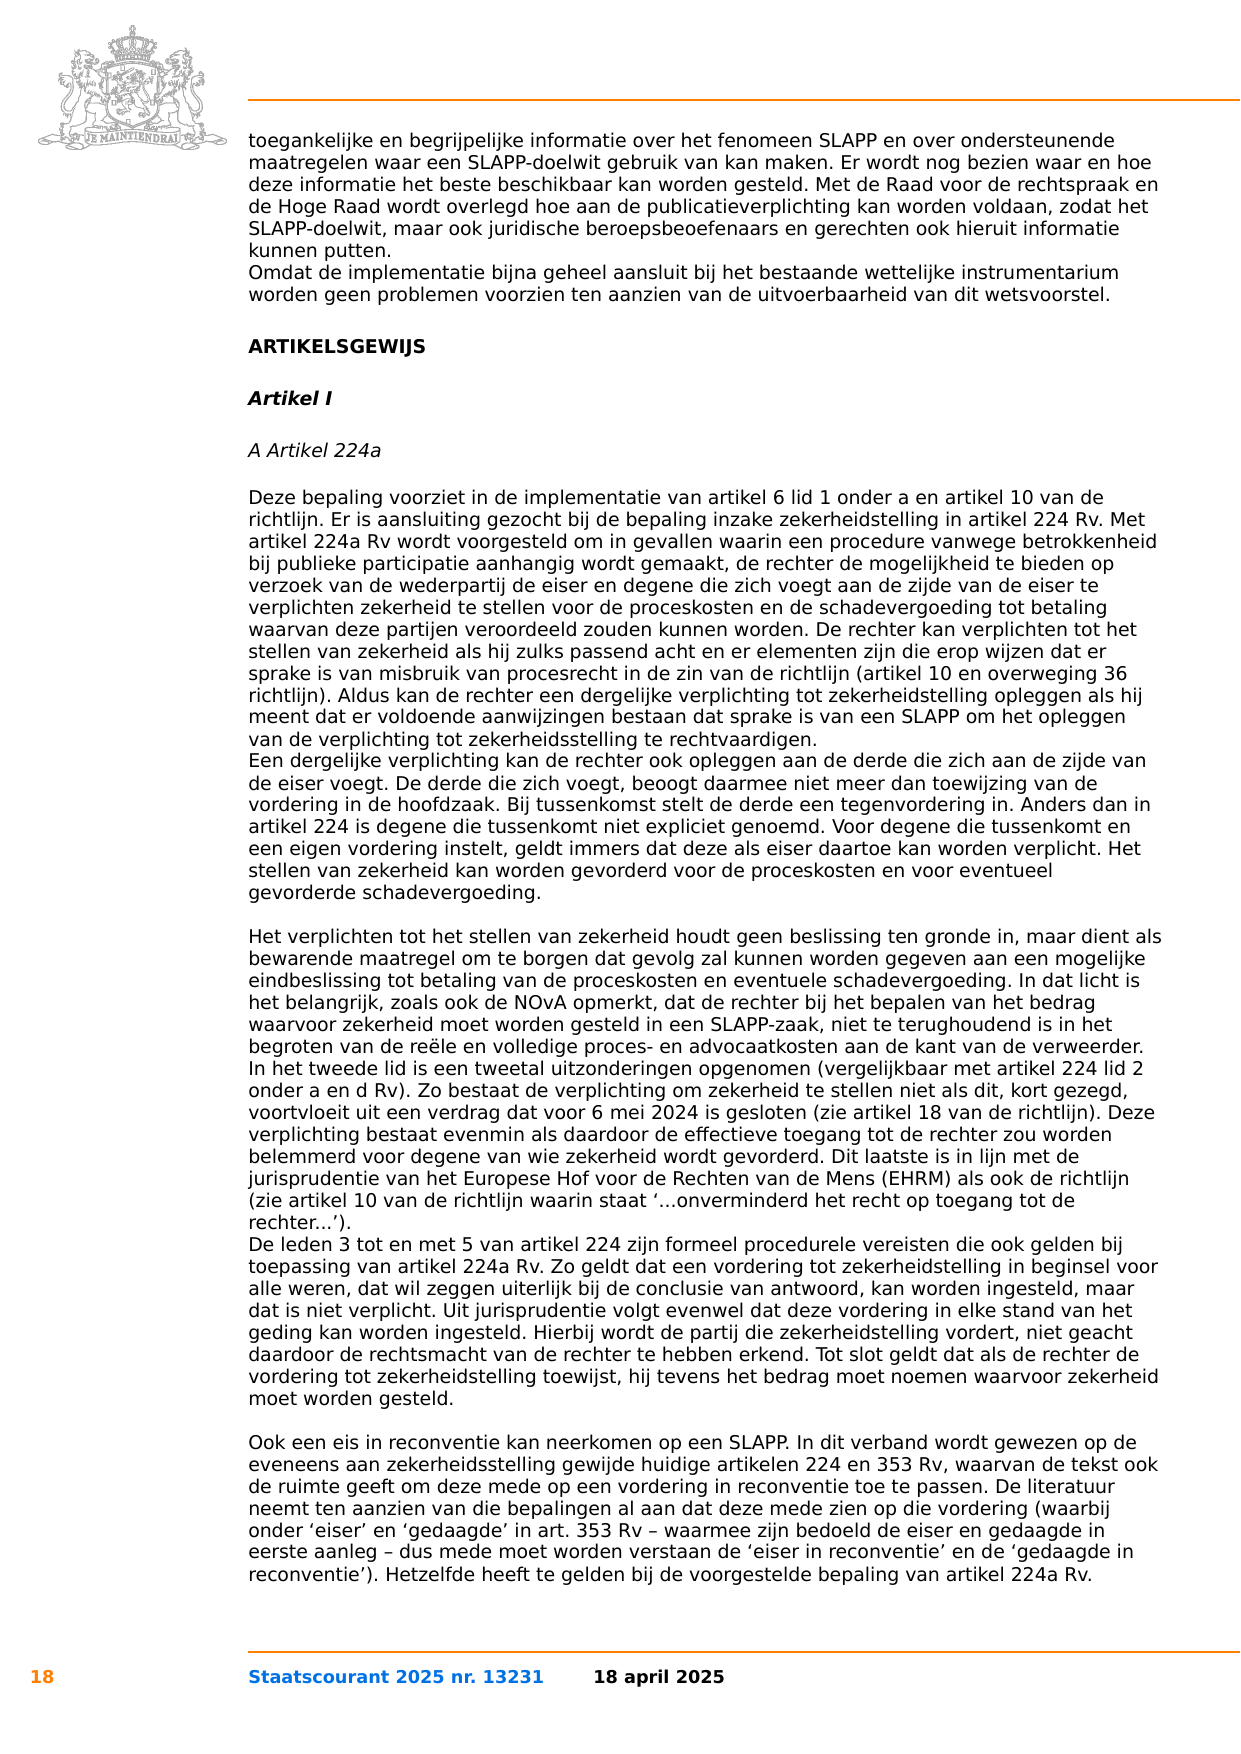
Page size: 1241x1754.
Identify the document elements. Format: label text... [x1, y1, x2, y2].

text Een dergelijke verplichting kan de rechter ook opleggen aan de derde die zich aan de zijde van de eiser voegt. De derde die zich voegt, beoogt daarmee niet meer dan toewijzing van de vordering in de hoofdzaak. Bij tussenkomst stelt de derde een tegenvordering in. Anders dan in artikel 224 is degene die tussenkomt niet expliciet genoemd. Voor degene die tussenkomt en een eigen vordering instelt, geldt immers dat deze als eiser daartoe kan worden verplicht. Het stellen van zekerheid kan worden gevorderd voor de proceskosten en voor eventueel gevorderde schadevergoeding. [248, 750, 1163, 904]
text Ook een eis in reconventie kan neerkomen op een SLAPP. In dit verband wordt gewezen op de eveneens aan zekerheidsstelling gewijde huidige artikelen 224 en 353 Rv, waarvan de tekst ook de ruimte geeft om deze mede op een vordering in reconventie toe te passen. De literatuur neemt ten aanzien van die bepalingen al aan dat deze mede zien op die vordering (waarbij onder ‘eiser’ en ‘gedaagde’ in art. 353 Rv – waarmee zijn bedoeld de eiser en gedaagde in eerste aanleg – dus mede moet worden verstaan de ‘eiser in reconventie’ en de ‘gedaagde in reconventie’). Hetzelfde heeft te gelden bij de voorgestelde bepaling van artikel 224a Rv. [248, 1432, 1163, 1585]
subtitle Artikel I [248, 388, 1163, 410]
text Deze bepaling voorziet in de implementatie van artikel 6 lid 1 onder a en artikel 10 van de richtlijn. Er is aansluiting gezocht bij de bepaling inzake zekerheidstelling in artikel 224 Rv. Met artikel 224a Rv wordt voorgesteld om in gevallen waarin een procedure vanwege betrokkenheid bij publieke participatie aanhangig wordt gemaakt, de rechter de mogelijkheid te bieden op verzoek van de wederpartij de eiser en degene die zich voegt aan de zijde van de eiser te verplichten zekerheid te stellen voor de proceskosten en de schadevergoeding tot betaling waarvan deze partijen veroordeeld zouden kunnen worden. De rechter kan verplichten tot het stellen van zekerheid als hij zulks passend acht en er elementen zijn die erop wijzen dat er sprake is van misbruik van procesrecht in de zin van de richtlijn (artikel 10 en overweging 36 richtlijn). Aldus kan de rechter een dergelijke verplichting tot zekerheidstelling opleggen als hij meent dat er voldoende aanwijzingen bestaan dat sprake is van een SLAPP om het opleggen van de verplichting tot zekerheidsstelling te rechtvaardigen. [248, 487, 1163, 750]
text toegankelijke en begrijpelijke informatie over het fenomeen SLAPP en over ondersteunende maatregelen waar een SLAPP-doelwit gebruik van kan maken. Er wordt nog bezien waar en hoe deze informatie het beste beschikbaar kan worden gesteld. Met de Raad voor de rechtspraak en de Hoge Raad wordt overlegd hoe aan de publicatieverplichting kan worden voldaan, zodat het SLAPP-doelwit, maar ook juridische beroepsbeoefenaars en gerechten ook hieruit informatie kunnen putten. [248, 130, 1163, 262]
picture [38, 25, 227, 150]
subtitle A Artikel 224a [248, 440, 1163, 462]
text Het verplichten tot het stellen van zekerheid houdt geen beslissing ten gronde in, maar dient als bewarende maatregel om te borgen dat gevolg zal kunnen worden gegeven aan een mogelijke eindbeslissing tot betaling van de proceskosten en eventuele schadevergoeding. In dat licht is het belangrijk, zoals ook de NOvA opmerkt, dat de rechter bij het bepalen van het bedrag waarvoor zekerheid moet worden gesteld in een SLAPP-zaak, niet te terughoudend is in het begroten van de reële en volledige proces- en advocaatkosten aan de kant van de verweerder. [248, 926, 1163, 1058]
text In het tweede lid is een tweetal uitzonderingen opgenomen (vergelijkbaar met artikel 224 lid 2 onder a en d Rv). Zo bestaat de verplichting om zekerheid te stellen niet als dit, kort gezegd, voortvloeit uit een verdrag dat voor 6 mei 2024 is gesloten (zie artikel 18 van de richtlijn). Deze verplichting bestaat evenmin als daardoor de effectieve toegang tot de rechter zou worden belemmerd voor degene van wie zekerheid wordt gevorderd. Dit laatste is in lijn met de jurisprudentie van het Europese Hof voor de Rechten van de Mens (EHRM) als ook de richtlijn (zie artikel 10 van de richtlijn waarin staat ‘...onverminderd het recht op toegang tot de rechter...’). [248, 1058, 1163, 1234]
text De leden 3 tot en met 5 van artikel 224 zijn formeel procedurele vereisten die ook gelden bij toepassing van artikel 224a Rv. Zo geldt dat een vordering tot zekerheidstelling in beginsel voor alle weren, dat wil zeggen uiterlijk bij de conclusie van antwoord, kan worden ingesteld, maar dat is niet verplicht. Uit jurisprudentie volgt evenwel dat deze vordering in elke stand van het geding kan worden ingesteld. Hierbij wordt de partij die zekerheidstelling vordert, niet geacht daardoor de rechtsmacht van de rechter te hebben erkend. Tot slot geldt dat als de rechter de vordering tot zekerheidstelling toewijst, hij tevens het bedrag moet noemen waarvoor zekerheid moet worden gesteld. [248, 1234, 1163, 1410]
subtitle ARTIKELSGEWIJS [248, 336, 1163, 358]
text Omdat de implementatie bijna geheel aansluit bij het bestaande wettelijke instrumentarium worden geen problemen voorzien ten aanzien van de uitvoerbaarheid van dit wetsvoorstel. [248, 262, 1163, 306]
